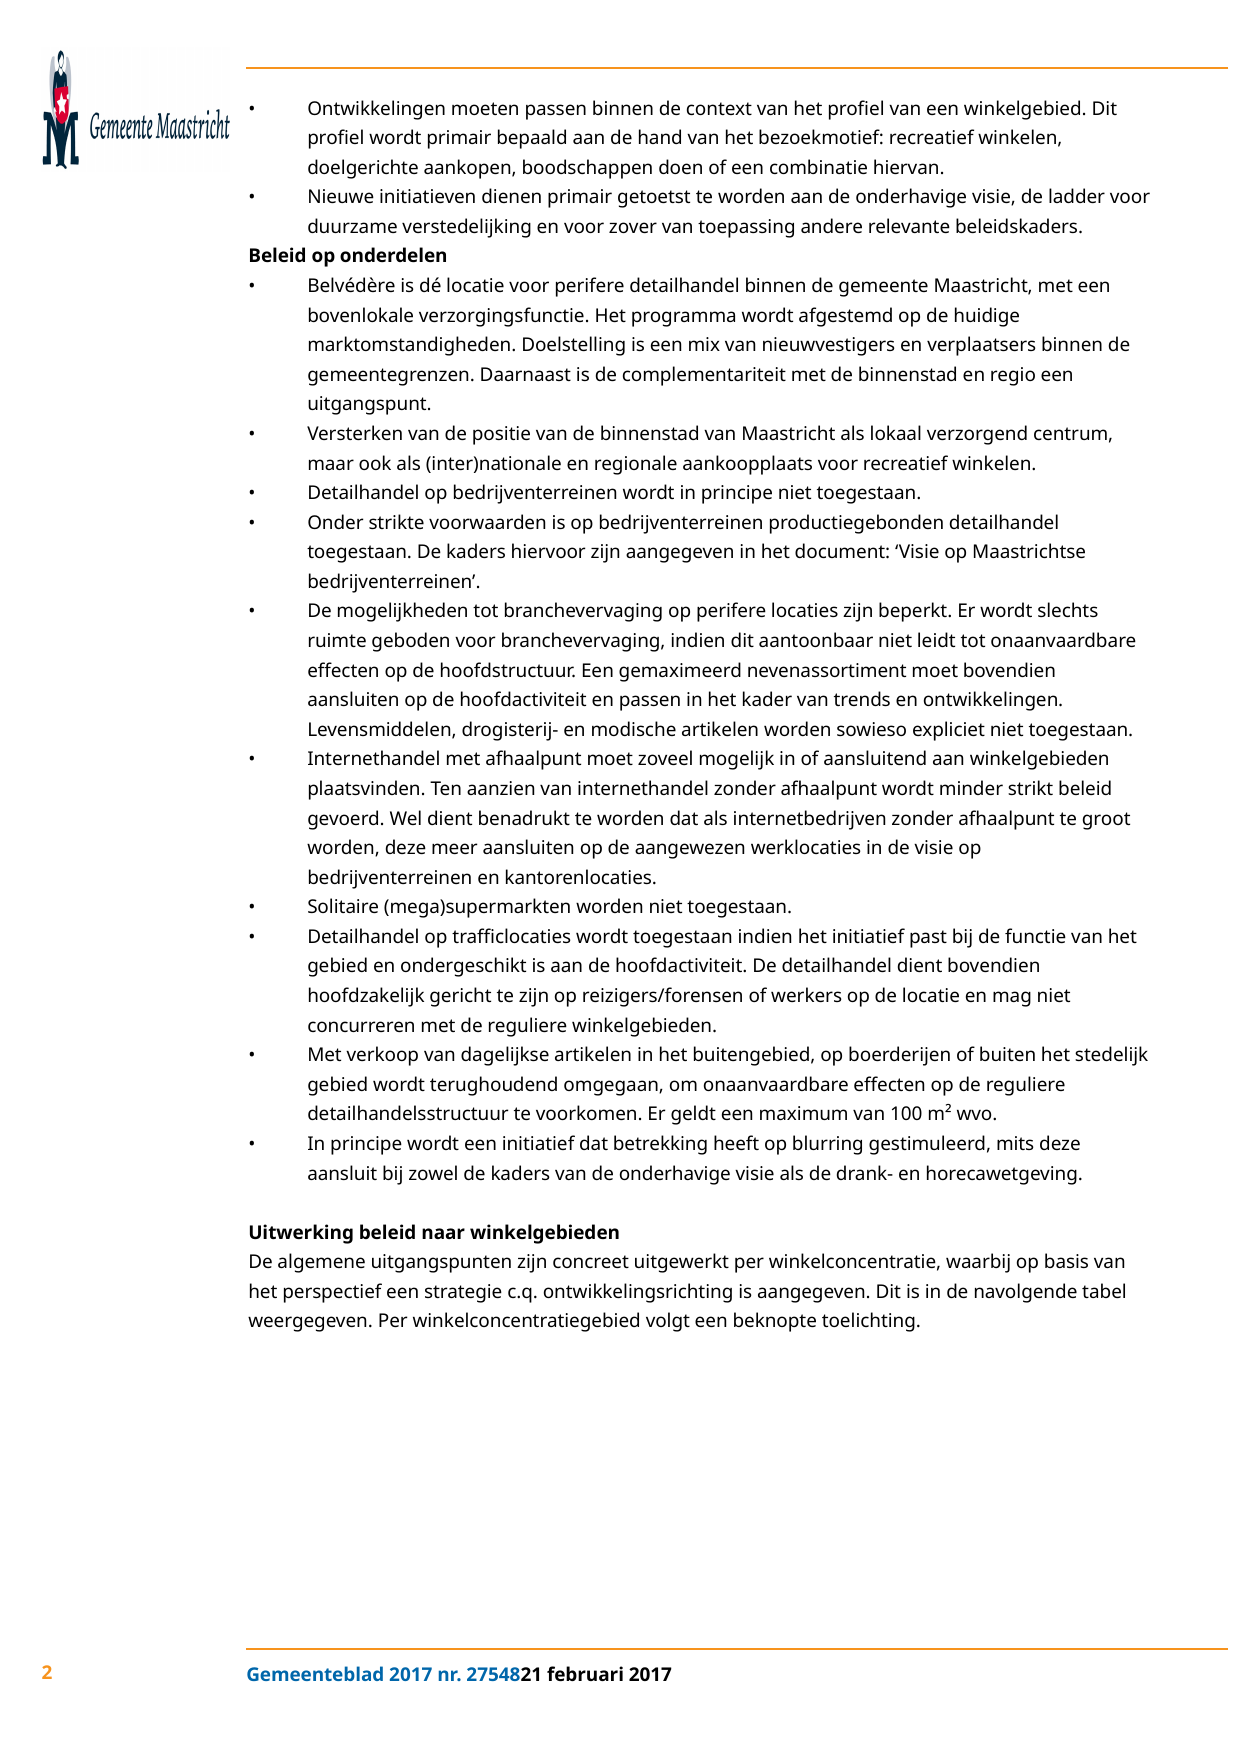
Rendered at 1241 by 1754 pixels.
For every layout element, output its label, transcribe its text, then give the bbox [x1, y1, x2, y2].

list Detailhandel op trafficlocaties wordt toegestaan indien het initiatief past bij de functie van het gebied en ondergeschikt is aan de hoofdactiviteit. De detailhandel dient bovendien hoofdzakelijk gericht te zijn op reizigers/forensen of werkers op de locatie en mag niet concurreren met de reguliere winkelgebieden. [248, 923, 1152, 1038]
text Beleid op onderdelen [248, 243, 1152, 268]
list Ontwikkelingen moeten passen binnen de context van het profiel van een winkelgebied. Dit profiel wordt primair bepaald aan de hand van het bezoekmotief: recreatief winkelen, doelgerichte aankopen, boodschappen doen of een combinatie hiervan. [248, 95, 1152, 180]
list Detailhandel op bedrijventerreinen wordt in principe niet toegestaan. [248, 479, 1152, 505]
list In principe wordt een initiatief dat betrekking heeft op blurring gestimuleerd, mits deze aansluit bij zowel de kaders van de onderhavige visie als de drank- en horecawetgeving. [248, 1130, 1152, 1186]
text De algemene uitgangspunten zijn concreet uitgewerkt per winkelconcentratie, waarbij op basis van het perspectief een strategie c.q. ontwikkelingsrichting is aangegeven. Dit is in de navolgende tabel weergegeven. Per winkelconcentratiegebied volgt een beknopte toelichting. [248, 1248, 1152, 1333]
list Versterken van de positie van de binnenstad van Maastricht als lokaal verzorgend centrum, maar ook als (inter)nationale en regionale aankoopplaats voor recreatief winkelen. [248, 420, 1152, 476]
list De mogelijkheden tot branchevervaging op perifere locaties zijn beperkt. Er wordt slechts ruimte geboden voor branchevervaging, indien dit aantoonbaar niet leidt tot onaanvaardbare effecten op de hoofdstructuur. Een gemaximeerd nevenassortiment moet bovendien aansluiten op de hoofdactiviteit en passen in het kader van trends en ontwikkelingen. Levensmiddelen, drogisterij- en modische artikelen worden sowieso expliciet niet toegestaan. [248, 598, 1152, 742]
text Uitwerking beleid naar winkelgebieden [248, 1219, 1152, 1245]
list Onder strikte voorwaarden is op bedrijventerreinen productiegebonden detailhandel toegestaan. De kaders hiervoor zijn aangegeven in het document: ‘Visie op Maastrichtse bedrijventerreinen’. [248, 509, 1152, 594]
list Internethandel met afhaalpunt moet zoveel mogelijk in of aansluitend aan winkelgebieden plaatsvinden. Ten aanzien van internethandel zonder afhaalpunt wordt minder strikt beleid gevoerd. Wel dient benadrukt te worden dat als internetbedrijven zonder afhaalpunt te groot worden, deze meer aansluiten op de aangewezen werklocaties in de visie op bedrijventerreinen en kantorenlocaties. [248, 746, 1152, 890]
list Met verkoop van dagelijkse artikelen in het buitengebied, op boerderijen of buiten het stedelijk gebied wordt terughoudend omgegaan, om onaanvaardbare effecten op de reguliere detailhandelsstructuur te voorkomen. Er geldt een maximum van 100 m² wvo. [248, 1041, 1152, 1126]
list Solitaire (mega)supermarkten worden niet toegestaan. [248, 893, 1152, 919]
picture [41, 47, 231, 172]
list Belvédère is dé locatie voor perifere detailhandel binnen de gemeente Maastricht, met een bovenlokale verzorgingsfunctie. Het programma wordt afgestemd op de huidige marktomstandigheden. Doelstelling is een mix van nieuwvestigers en verplaatsers binnen de gemeentegrenzen. Daarnaast is de complementariteit met de binnenstad en regio een uitgangspunt. [248, 272, 1152, 416]
list Nieuwe initiatieven dienen primair getoetst te worden aan de onderhavige visie, de ladder voor duurzame verstedelijking en voor zover van toepassing andere relevante beleidskaders. [248, 183, 1152, 239]
